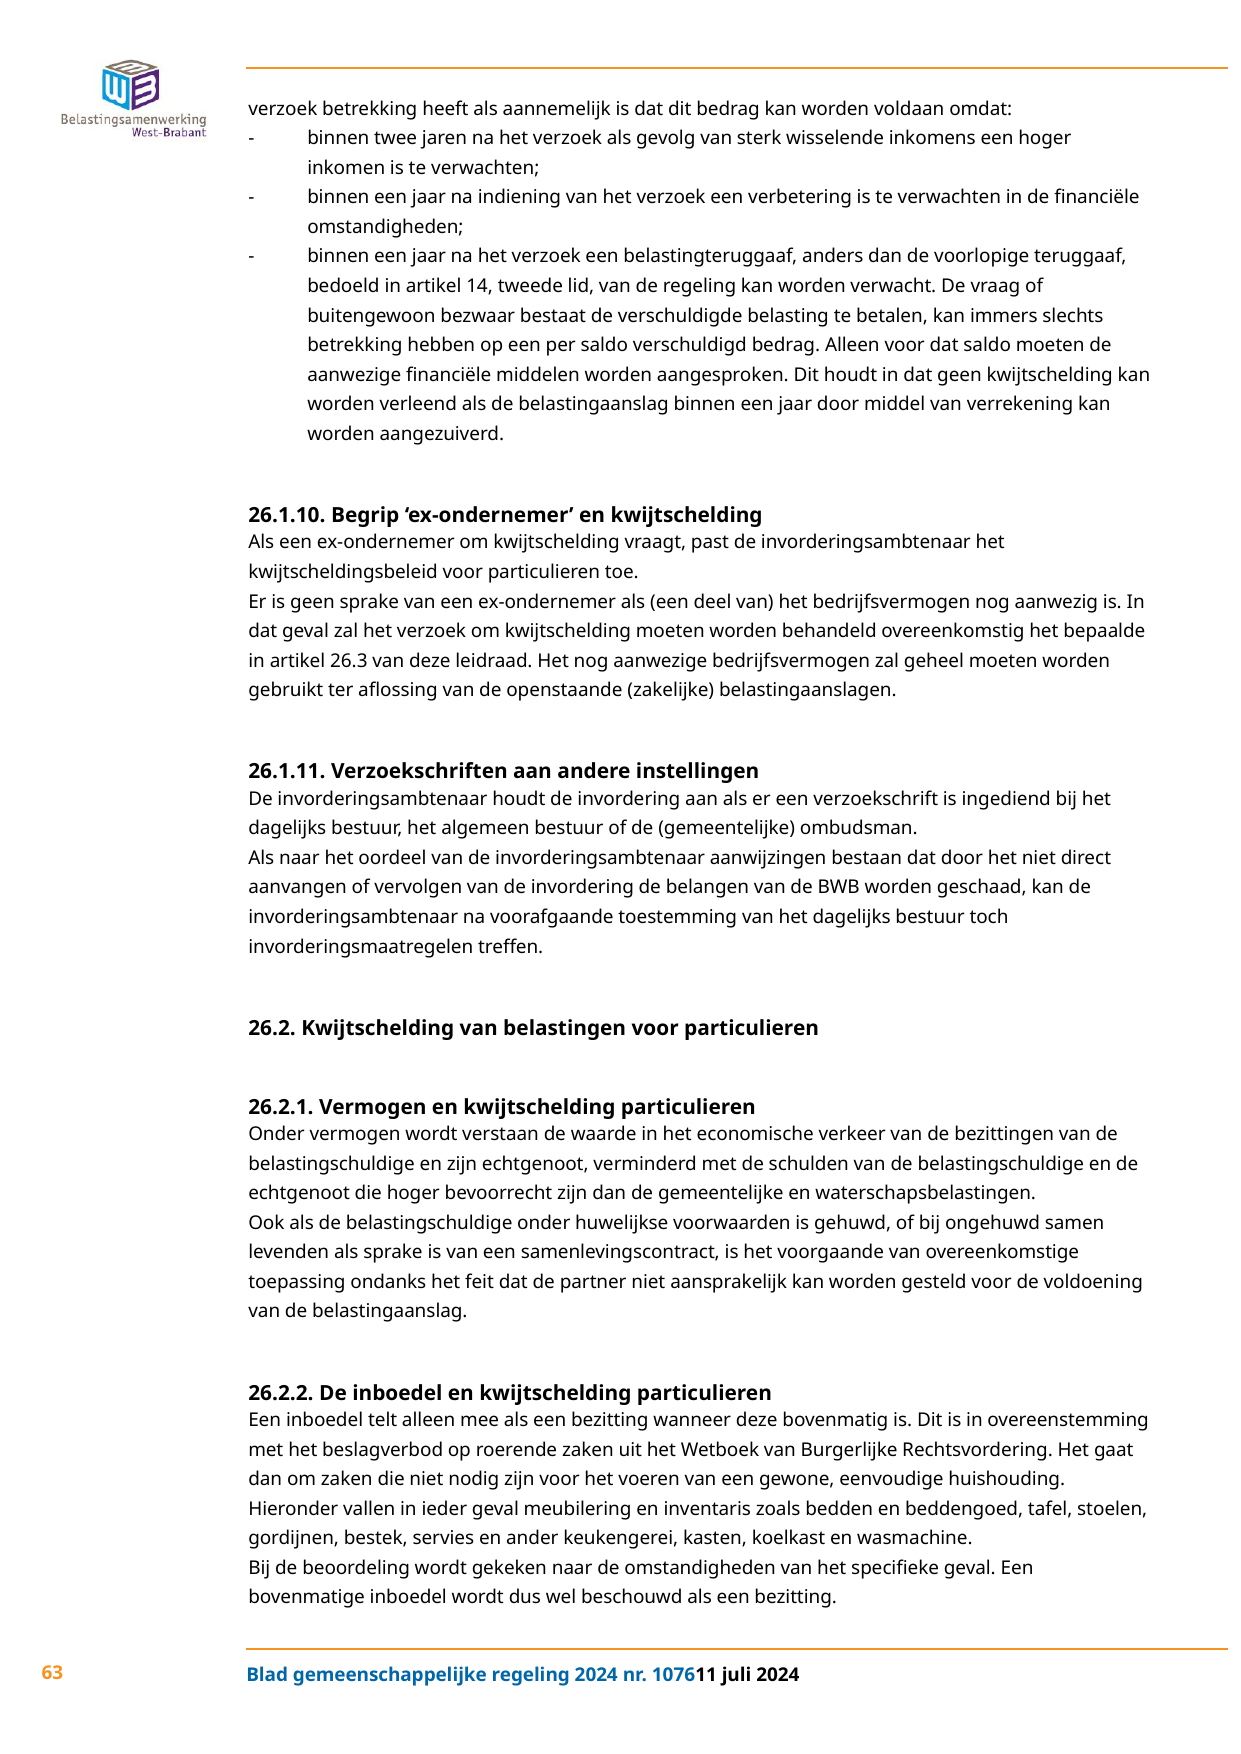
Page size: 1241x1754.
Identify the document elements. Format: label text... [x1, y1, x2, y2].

text 26.1.11. Verzoekschriften aan andere instellingen [248, 757, 1152, 785]
text De invorderingsambtenaar houdt de invordering aan als er een verzoekschrift is ingediend bij het dagelijks bestuur, het algemeen bestuur of de (gemeentelijke) ombudsman. [248, 785, 1152, 840]
text Bij de beoordeling wordt gekeken naar de omstandigheden van het specifieke geval. Een bovenmatige inboedel wordt dus wel beschouwd als een bezitting. [248, 1554, 1152, 1609]
picture [41, 47, 231, 172]
text 26.2.2. De inboedel en kwijtschelding particulieren [248, 1378, 1152, 1406]
text verzoek betrekking heeft als aannemelijk is dat dit bedrag kan worden voldaan omdat: [248, 95, 1152, 121]
text 26.2.1. Vermogen en kwijtschelding particulieren [248, 1092, 1152, 1120]
text 26.1.10. Begrip ‘ex-ondernemer’ en kwijtschelding [248, 500, 1152, 529]
text Onder vermogen wordt verstaan de waarde in het economische verkeer van de bezittingen van de belastingschuldige en zijn echtgenoot, verminderd met de schulden van de belastingschuldige en de echtgenoot die hoger bevoorrecht zijn dan de gemeentelijke en waterschapsbelastingen. [248, 1120, 1152, 1205]
text 26.2. Kwijtschelding van belastingen voor particulieren [248, 1013, 1152, 1041]
text Als een ex-ondernemer om kwijtschelding vraagt, past de invorderingsambtenaar het kwijtscheldingsbeleid voor particulieren toe. [248, 529, 1152, 584]
list binnen een jaar na indiening van het verzoek een verbetering is te verwachten in de financiële omstandigheden; [248, 183, 1152, 239]
list binnen twee jaren na het verzoek als gevolg van sterk wisselende inkomens een hoger inkomen is te verwachten; [248, 124, 1152, 180]
text Een inboedel telt alleen mee als een bezitting wanneer deze bovenmatig is. Dit is in overeenstemming met het beslagverbod op roerende zaken uit het Wetboek van Burgerlijke Rechtsvordering. Het gaat dan om zaken die niet nodig zijn voor het voeren van een gewone, eenvoudige huishouding. Hieronder vallen in ieder geval meubilering en inventaris zoals bedden en beddengoed, tafel, stoelen, gordijnen, bestek, servies en ander keukengerei, kasten, koelkast en wasmachine. [248, 1406, 1152, 1550]
text Ook als de belastingschuldige onder huwelijkse voorwaarden is gehuwd, of bij ongehuwd samen levenden als sprake is van een samenlevingscontract, is het voorgaande van overeenkomstige toepassing ondanks het feit dat de partner niet aansprakelijk kan worden gesteld voor de voldoening van de belastingaanslag. [248, 1209, 1152, 1323]
text Er is geen sprake van een ex-ondernemer als (een deel van) het bedrijfsvermogen nog aanwezig is. In dat geval zal het verzoek om kwijtschelding moeten worden behandeld overeenkomstig het bepaalde in artikel 26.3 van deze leidraad. Het nog aanwezige bedrijfsvermogen zal geheel moeten worden gebruikt ter aflossing van de openstaande (zakelijke) belastingaanslagen. [248, 588, 1152, 702]
text Als naar het oordeel van de invorderingsambtenaar aanwijzingen bestaan dat door het niet direct aanvangen of vervolgen van de invordering de belangen van de BWB worden geschaad, kan de invorderingsambtenaar na voorafgaande toestemming van het dagelijks bestuur toch invorderingsmaatregelen treffen. [248, 844, 1152, 959]
list binnen een jaar na het verzoek een belastingteruggaaf, anders dan de voorlopige teruggaaf, bedoeld in artikel 14, tweede lid, van de regeling kan worden verwacht. De vraag of buitengewoon bezwaar bestaat de verschuldigde belasting te betalen, kan immers slechts betrekking hebben op een per saldo verschuldigd bedrag. Alleen voor dat saldo moeten de aanwezige financiële middelen worden aangesproken. Dit houdt in dat geen kwijtschelding kan worden verleend als de belastingaanslag binnen een jaar door middel van verrekening kan worden aangezuiverd. [248, 243, 1152, 446]
